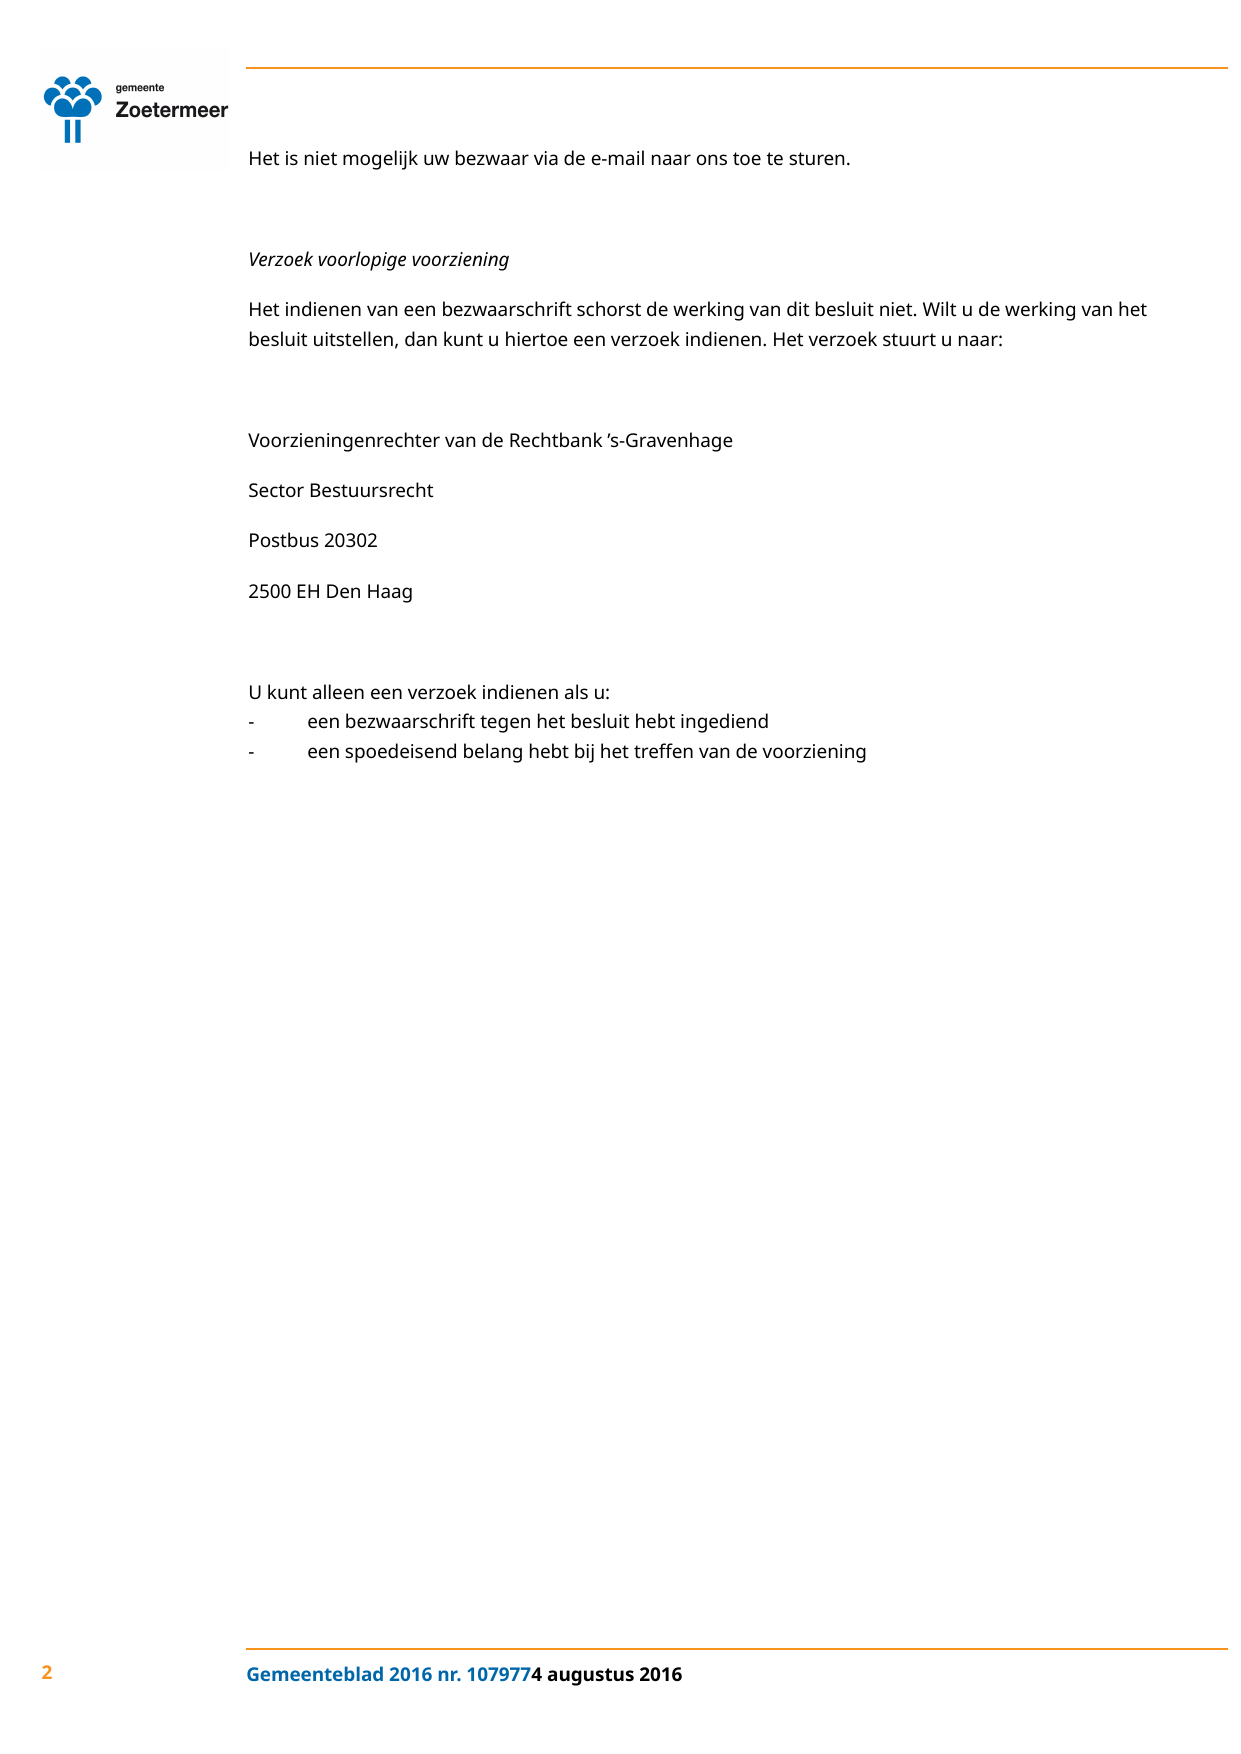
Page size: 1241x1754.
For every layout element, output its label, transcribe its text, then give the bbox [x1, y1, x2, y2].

text U kunt alleen een verzoek indienen als u: [248, 679, 1152, 705]
list een bezwaarschrift tegen het besluit hebt ingediend [248, 708, 1152, 734]
list een spoedeisend belang hebt bij het treffen van de voorziening [248, 738, 1152, 764]
text 2500 EH Den Haag [248, 578, 1152, 604]
text Verzoek voorlopige voorziening [248, 246, 1152, 272]
text Sector Bestuursrecht [248, 477, 1152, 503]
picture [41, 47, 231, 172]
text Voorzieningenrechter van de Rechtbank ’s-Gravenhage [248, 427, 1152, 453]
text Het is niet mogelijk uw bezwaar via de e-mail naar ons toe te sturen. [248, 145, 1152, 171]
text Het indienen van een bezwaarschrift schorst de werking van dit besluit niet. Wilt u de werking van het besluit uitstellen, dan kunt u hiertoe een verzoek indienen. Het verzoek stuurt u naar: [248, 296, 1152, 352]
text Postbus 20302 [248, 528, 1152, 553]
